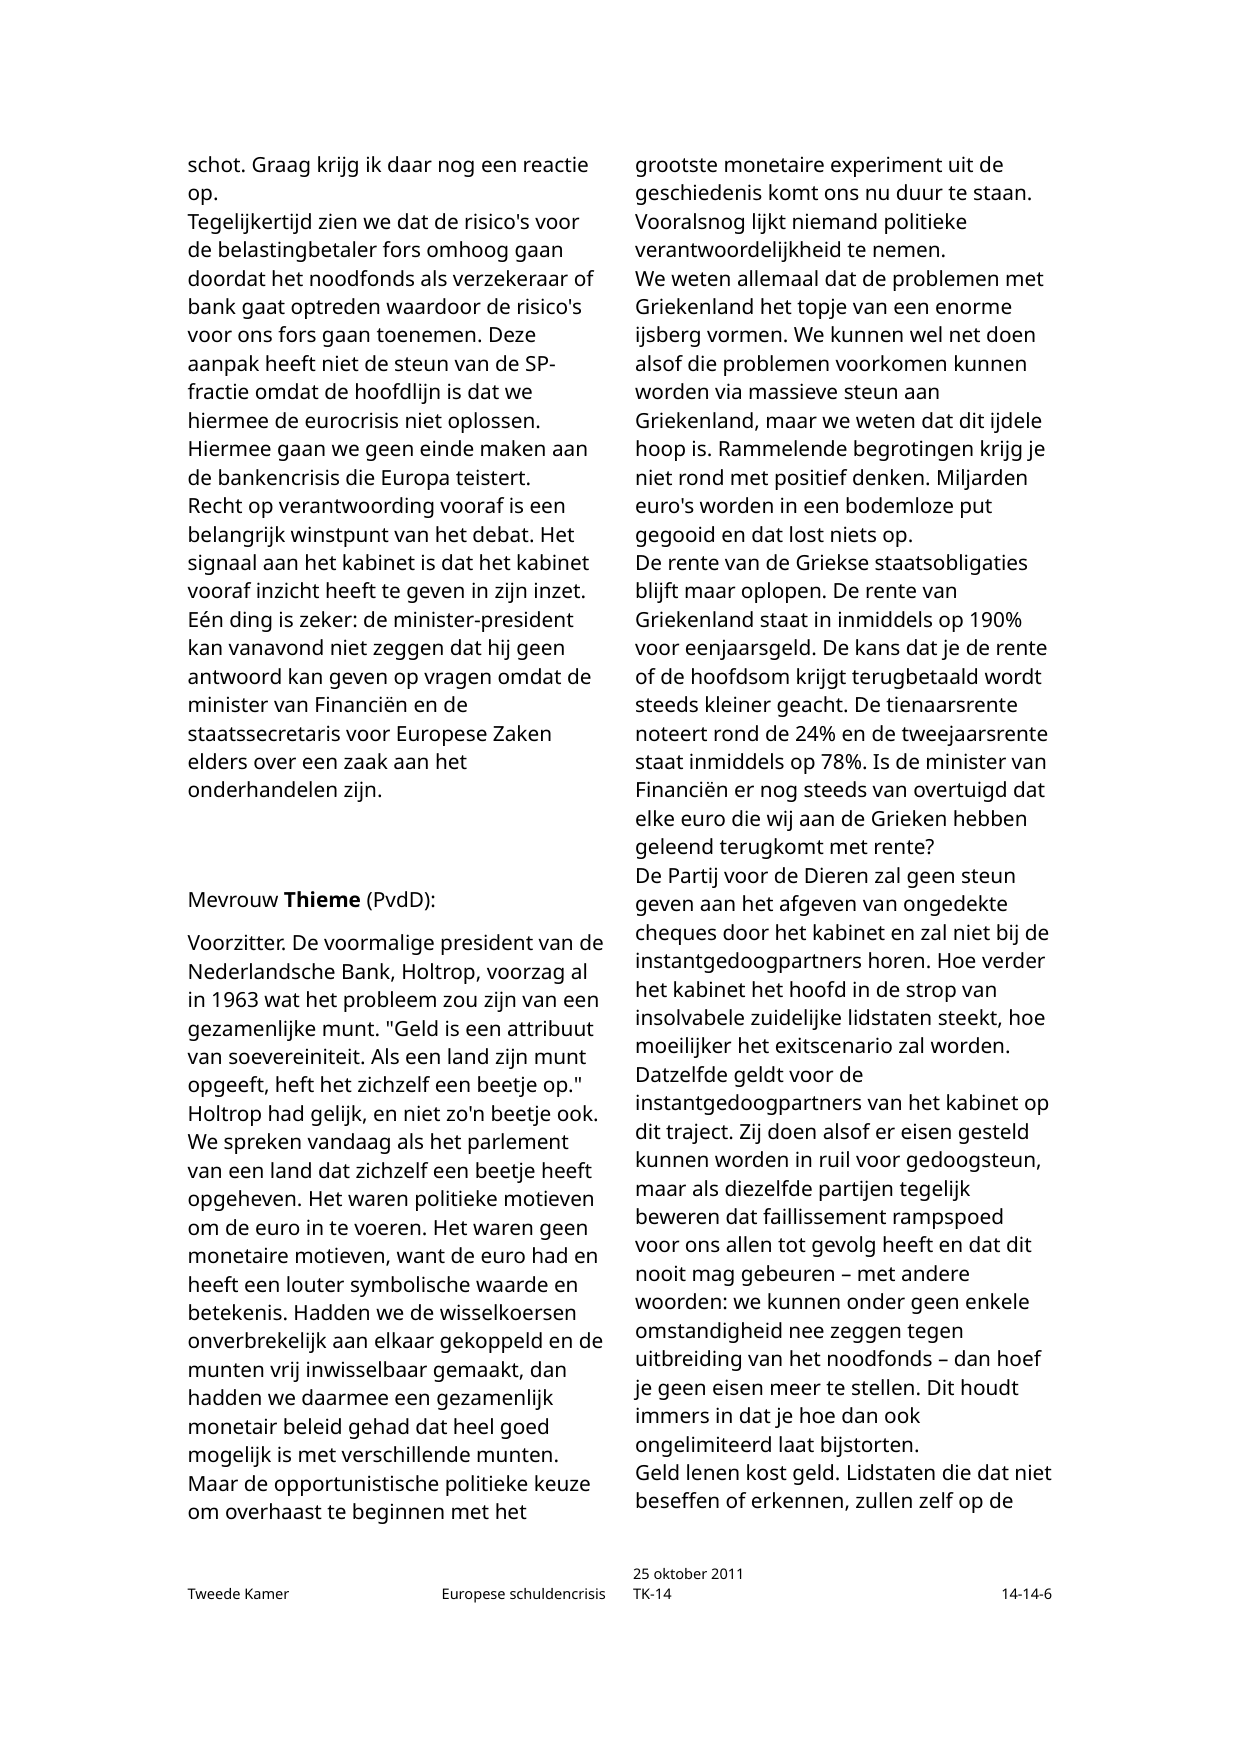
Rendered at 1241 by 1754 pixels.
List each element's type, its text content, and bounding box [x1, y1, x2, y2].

text De Partij voor de Dieren zal geen steun geven aan het afgeven van ongedekte cheques door het kabinet en zal niet bij de instantgedoogpartners horen. Hoe verder het kabinet het hoofd in de strop van insolvabele zuidelijke lidstaten steekt, hoe moeilijker het exitscenario zal worden. Datzelfde geldt voor de instantgedoogpartners van het kabinet op dit traject. Zij doen alsof er eisen gesteld kunnen worden in ruil voor gedoogsteun, maar als diezelfde partijen tegelijk beweren dat faillissement rampspoed voor ons allen tot gevolg heeft en dat dit nooit mag gebeuren – met andere woorden: we kunnen onder geen enkele omstandigheid nee zeggen tegen uitbreiding van het noodfonds – dan hoef je geen eisen meer te stellen. Dit houdt immers in dat je hoe dan ook ongelimiteerd laat bijstorten. [635, 861, 1053, 1458]
text schot. Graag krijg ik daar nog een reactie op. [187, 150, 605, 207]
text  [187, 834, 605, 862]
text Mevrouw Thieme (PvdD): [187, 885, 605, 913]
text grootste monetaire experiment uit de geschiedenis komt ons nu duur te staan. Vooralsnog lijkt niemand politieke verantwoordelijkheid te nemen. [635, 150, 1053, 264]
text Recht op verantwoording vooraf is een belangrijk winstpunt van het debat. Het signaal aan het kabinet is dat het kabinet vooraf inzicht heeft te geven in zijn inzet. Eén ding is zeker: de minister-president kan vanavond niet zeggen dat hij geen antwoord kan geven op vragen omdat de minister van Financiën en de staatssecretaris voor Europese Zaken elders over een zaak aan het onderhandelen zijn. [187, 491, 605, 804]
text Voorzitter. De voormalige president van de Nederlandsche Bank, Holtrop, voorzag al in 1963 wat het probleem zou zijn van een gezamenlijke munt. "Geld is een attribuut van soevereiniteit. Als een land zijn munt opgeeft, heft het zichzelf een beetje op." Holtrop had gelijk, en niet zo'n beetje ook. We spreken vandaag als het parlement van een land dat zichzelf een beetje heeft opgeheven. Het waren politieke motieven om de euro in te voeren. Het waren geen monetaire motieven, want de euro had en heeft een louter symbolische waarde en betekenis. Hadden we de wisselkoersen onverbrekelijk aan elkaar gekoppeld en de munten vrij inwisselbaar gemaakt, dan hadden we daarmee een gezamenlijk monetair beleid gehad dat heel goed mogelijk is met verschillende munten. Maar de opportunistische politieke keuze om overhaast te beginnen met het [187, 928, 605, 1526]
text De rente van de Griekse staatsobligaties blijft maar oplopen. De rente van Griekenland staat in inmiddels op 190% voor eenjaarsgeld. De kans dat je de rente of de hoofdsom krijgt terugbetaald wordt steeds kleiner geacht. De tienaarsrente noteert rond de 24% en de tweejaarsrente staat inmiddels op 78%. Is de minister van Financiën er nog steeds van overtuigd dat elke euro die wij aan de Grieken hebben geleend terugkomt met rente? [635, 548, 1053, 861]
text Geld lenen kost geld. Lidstaten die dat niet beseffen of erkennen, zullen zelf op de [635, 1458, 1053, 1515]
text We weten allemaal dat de problemen met Griekenland het topje van een enorme ijsberg vormen. We kunnen wel net doen alsof die problemen voorkomen kunnen worden via massieve steun aan Griekenland, maar we weten dat dit ijdele hoop is. Rammelende begrotingen krijg je niet rond met positief denken. Miljarden euro's worden in een bodemloze put gegooid en dat lost niets op. [635, 264, 1053, 548]
text Tegelijkertijd zien we dat de risico's voor de belastingbetaler fors omhoog gaan doordat het noodfonds als verzekeraar of bank gaat optreden waardoor de risico's voor ons fors gaan toenemen. Deze aanpak heeft niet de steun van de SP-fractie omdat de hoofdlijn is dat we hiermee de eurocrisis niet oplossen. Hiermee gaan we geen einde maken aan de bankencrisis die Europa teistert. [187, 207, 605, 491]
